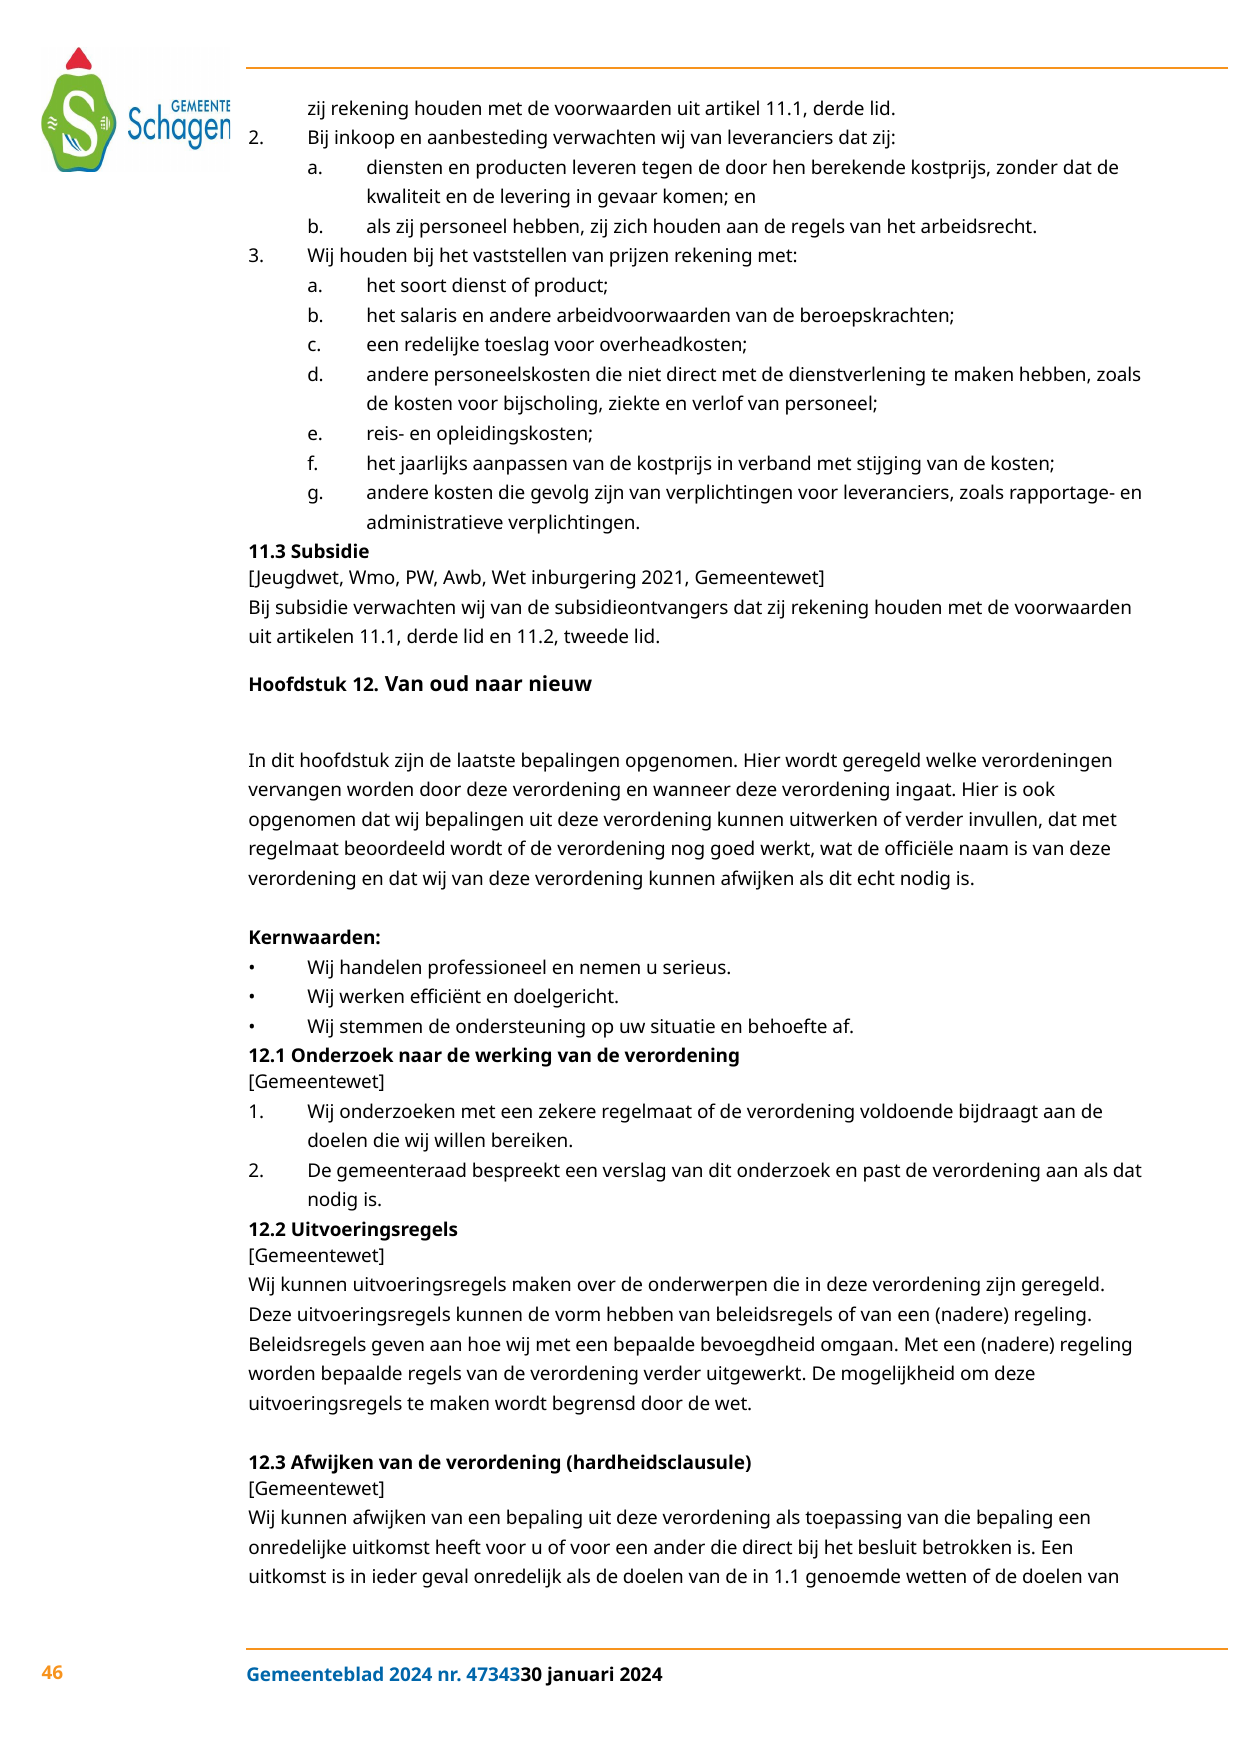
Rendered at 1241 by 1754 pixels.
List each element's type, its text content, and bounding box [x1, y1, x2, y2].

list het salaris en andere arbeidvoorwaarden van de beroepskrachten; [307, 302, 1152, 328]
list zij rekening houden met de voorwaarden uit artikel 11.1, derde lid. [248, 95, 1152, 121]
list het jaarlijks aanpassen van de kostprijs in verband met stijging van de kosten; [307, 450, 1152, 476]
text [Gemeentewet] [248, 1242, 1152, 1268]
text [Jeugdwet, Wmo, PW, Awb, Wet inburgering 2021, Gemeentewet] [248, 564, 1152, 590]
list andere kosten die gevolg zijn van verplichtingen voor leveranciers, zoals rapportage- en administratieve verplichtingen. [307, 479, 1152, 535]
picture [41, 47, 231, 172]
list het soort dienst of product; [307, 272, 1152, 298]
text Hoofdstuk 12. Van oud naar nieuw [248, 669, 1152, 697]
list De gemeenteraad bespreekt een verslag van dit onderzoek en past de verordening aan als dat nodig is. [248, 1157, 1152, 1212]
list diensten en producten leveren tegen de door hen berekende kostprijs, zonder dat de kwaliteit en de levering in gevaar komen; en [307, 154, 1152, 209]
text In dit hoofdstuk zijn de laatste bepalingen opgenomen. Hier wordt geregeld welke verordeningen vervangen worden door deze verordening en wanneer deze verordening ingaat. Hier is ook opgenomen dat wij bepalingen uit deze verordening kunnen uitwerken of verder invullen, dat met regelmaat beoordeeld wordt of de verordening nog goed werkt, wat de officiële naam is van deze verordening en dat wij van deze verordening kunnen afwijken als dit echt nodig is. [248, 747, 1152, 891]
list Wij handelen professioneel en nemen u serieus. [248, 954, 1152, 979]
text Kernwaarden: [248, 924, 1152, 950]
text Wij kunnen uitvoeringsregels maken over de onderwerpen die in deze verordening zijn geregeld. Deze uitvoeringsregels kunnen de vorm hebben van beleidsregels of van een (nadere) regeling. Beleidsregels geven aan hoe wij met een bepaalde bevoegdheid omgaan. Met een (nadere) regeling worden bepaalde regels van de verordening verder uitgewerkt. De mogelijkheid om deze uitvoeringsregels te maken wordt begrensd door de wet. [248, 1272, 1152, 1416]
text 12.3 Afwijken van de verordening (hardheidsclausule) [248, 1449, 1152, 1475]
list Wij stemmen de ondersteuning op uw situatie en behoefte af. [248, 1013, 1152, 1039]
text [Gemeentewet] [248, 1068, 1152, 1094]
text 12.2 Uitvoeringsregels [248, 1216, 1152, 1242]
list Wij werken efficiënt en doelgericht. [248, 983, 1152, 1009]
text 11.3 Subsidie [248, 538, 1152, 564]
list als zij personeel hebben, zij zich houden aan de regels van het arbeidsrecht. [307, 213, 1152, 239]
list Wij houden bij het vaststellen van prijzen rekening met: [248, 243, 1152, 268]
list Wij onderzoeken met een zekere regelmaat of de verordening voldoende bijdraagt aan de doelen die wij willen bereiken. [248, 1098, 1152, 1153]
list andere personeelskosten die niet direct met de dienstverlening te maken hebben, zoals de kosten voor bijscholing, ziekte en verlof van personeel; [307, 361, 1152, 416]
list Bij inkoop en aanbesteding verwachten wij van leveranciers dat zij: [248, 124, 1152, 150]
text Bij subsidie verwachten wij van de subsidieontvangers dat zij rekening houden met de voorwaarden uit artikelen 11.1, derde lid en 11.2, tweede lid. [248, 594, 1152, 649]
list reis- en opleidingskosten; [307, 420, 1152, 446]
text Wij kunnen afwijken van een bepaling uit deze verordening als toepassing van die bepaling een onredelijke uitkomst heeft voor u of voor een ander die direct bij het besluit betrokken is. Een uitkomst is in ieder geval onredelijk als de doelen van de in 1.1 genoemde wetten of de doelen van [248, 1504, 1152, 1589]
list een redelijke toeslag voor overheadkosten; [307, 331, 1152, 357]
text 12.1 Onderzoek naar de werking van de verordening [248, 1043, 1152, 1068]
text [Gemeentewet] [248, 1475, 1152, 1501]
